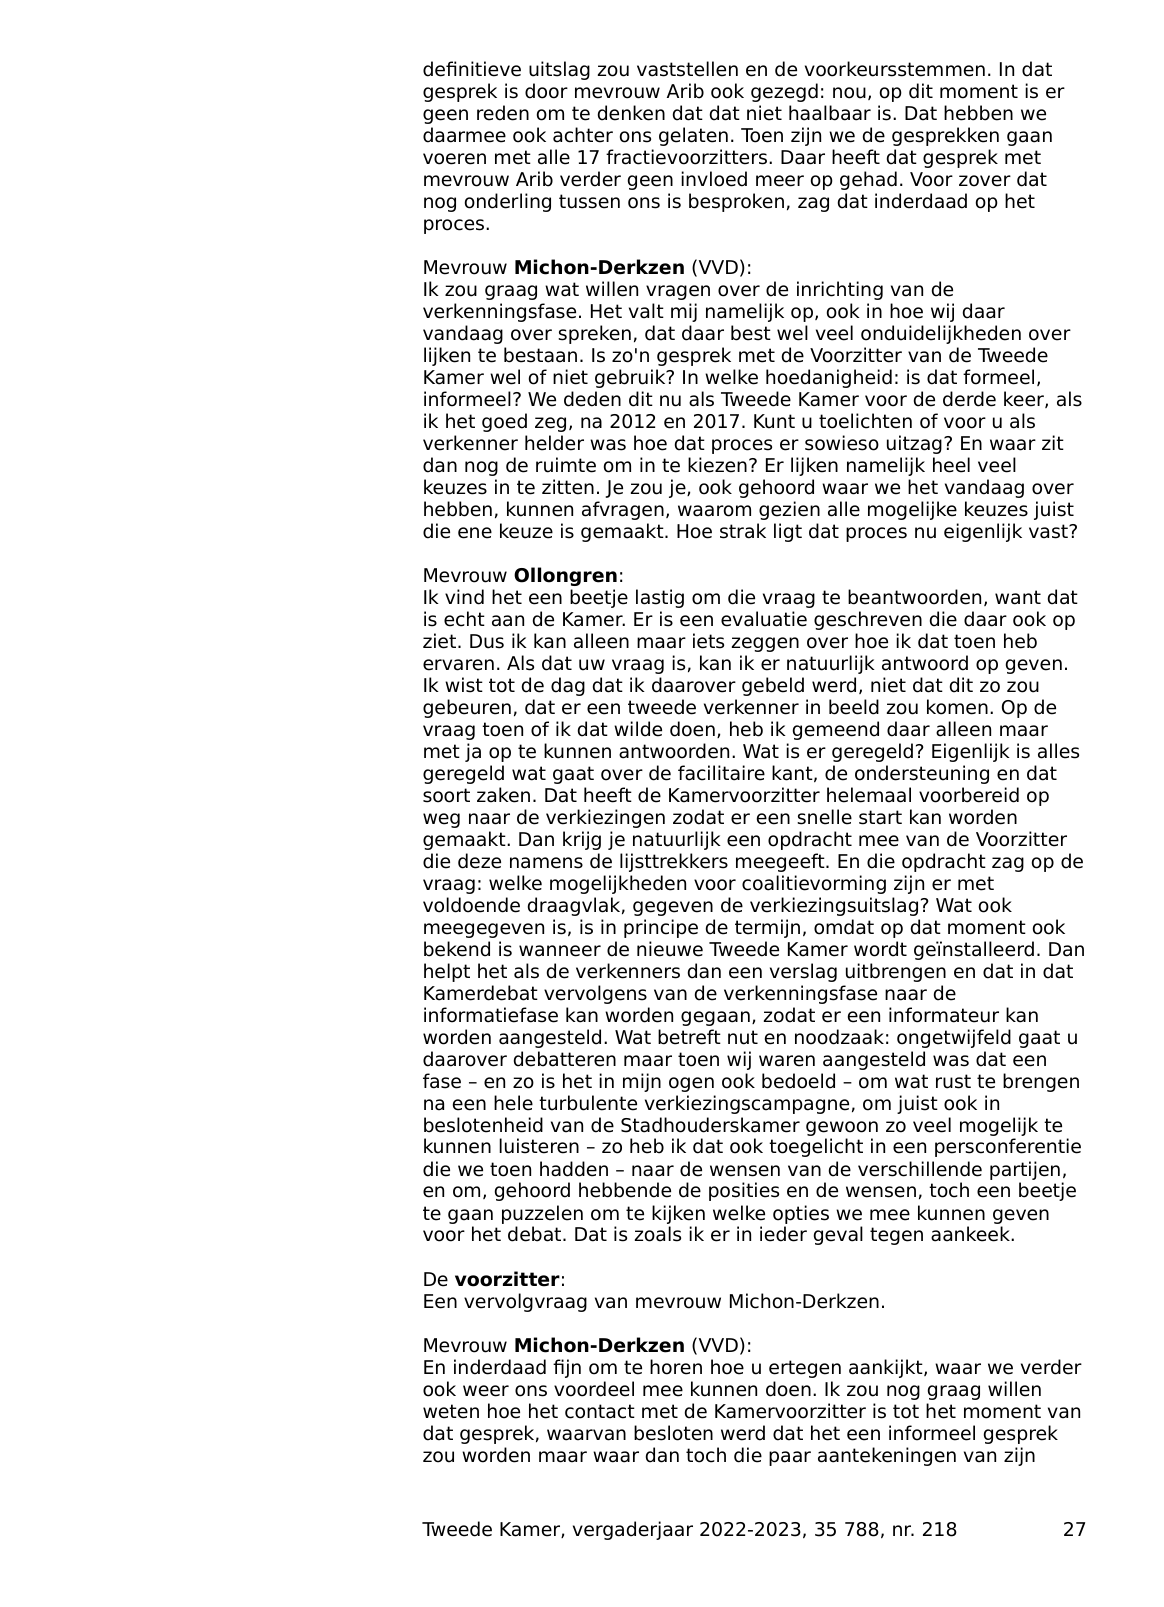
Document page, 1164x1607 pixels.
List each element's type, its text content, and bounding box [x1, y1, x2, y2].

text Ik zou graag wat willen vragen over de inrichting van de verkenningsfase. Het valt mij namelijk op, ook in hoe wij daar vandaag over spreken, dat daar best wel veel onduidelijkheden over lijken te bestaan. Is zo'n gesprek met de Voorzitter van de Tweede Kamer wel of niet gebruik? In welke hoedanigheid: is dat formeel, informeel? We deden dit nu als Tweede Kamer voor de derde keer, als ik het goed zeg, na 2012 en 2017. Kunt u toelichten of voor u als verkenner helder was hoe dat proces er sowieso uitzag? En waar zit dan nog de ruimte om in te kiezen? Er lijken namelijk heel veel keuzes in te zitten. Je zou je, ook gehoord waar we het vandaag over hebben, kunnen afvragen, waarom gezien alle mogelijke keuzes juist die ene keuze is gemaakt. Hoe strak ligt dat proces nu eigenlijk vast? [422, 279, 1087, 543]
text definitieve uitslag zou vaststellen en de voorkeursstemmen. In dat gesprek is door mevrouw Arib ook gezegd: nou, op dit moment is er geen reden om te denken dat dat niet haalbaar is. Dat hebben we daarmee ook achter ons gelaten. Toen zijn we de gesprekken gaan voeren met alle 17 fractievoorzitters. Daar heeft dat gesprek met mevrouw Arib verder geen invloed meer op gehad. Voor zover dat nog onderling tussen ons is besproken, zag dat inderdaad op het proces. [422, 59, 1087, 235]
text Mevrouw Michon-Derkzen (VVD): [422, 257, 1087, 279]
text Mevrouw Ollongren: [422, 565, 1087, 587]
text Mevrouw Michon-Derkzen (VVD): [422, 1335, 1087, 1357]
text Ik vind het een beetje lastig om die vraag te beantwoorden, want dat is echt aan de Kamer. Er is een evaluatie geschreven die daar ook op ziet. Dus ik kan alleen maar iets zeggen over hoe ik dat toen heb ervaren. Als dat uw vraag is, kan ik er natuurlijk antwoord op geven. Ik wist tot de dag dat ik daarover gebeld werd, niet dat dit zo zou gebeuren, dat er een tweede verkenner in beeld zou komen. Op de vraag toen of ik dat wilde doen, heb ik gemeend daar alleen maar met ja op te kunnen antwoorden. Wat is er geregeld? Eigenlijk is alles geregeld wat gaat over de facilitaire kant, de ondersteuning en dat soort zaken. Dat heeft de Kamervoorzitter helemaal voorbereid op weg naar de verkiezingen zodat er een snelle start kan worden gemaakt. Dan krijg je natuurlijk een opdracht mee van de Voorzitter die deze namens de lijsttrekkers meegeeft. En die opdracht zag op de vraag: welke mogelijkheden voor coalitievorming zijn er met voldoende draagvlak, gegeven de verkiezingsuitslag? Wat ook meegegeven is, is in principe de termijn, omdat op dat moment ook bekend is wanneer de nieuwe Tweede Kamer wordt geïnstalleerd. Dan helpt het als de verkenners dan een verslag uitbrengen en dat in dat Kamerdebat vervolgens van de verkenningsfase naar de informatiefase kan worden gegaan, zodat er een informateur kan worden aangesteld. Wat betreft nut en noodzaak: ongetwijfeld gaat u daarover debatteren maar toen wij waren aangesteld was dat een fase – en zo is het in mijn ogen ook bedoeld – om wat rust te brengen na een hele turbulente verkiezingscampagne, om juist ook in beslotenheid van de Stadhouderskamer gewoon zo veel mogelijk te kunnen luisteren – zo heb ik dat ook toegelicht in een persconferentie die we toen hadden – naar de wensen van de verschillende partijen, en om, gehoord hebbende de posities en de wensen, toch een beetje te gaan puzzelen om te kijken welke opties we mee kunnen geven voor het debat. Dat is zoals ik er in ieder geval tegen aankeek. [422, 587, 1087, 1246]
text De voorzitter: [422, 1268, 1087, 1291]
text En inderdaad fijn om te horen hoe u ertegen aankijkt, waar we verder ook weer ons voordeel mee kunnen doen. Ik zou nog graag willen weten hoe het contact met de Kamervoorzitter is tot het moment van dat gesprek, waarvan besloten werd dat het een informeel gesprek zou worden maar waar dan toch die paar aantekeningen van zijn [422, 1357, 1087, 1467]
text Een vervolgvraag van mevrouw Michon-Derkzen. [422, 1291, 1087, 1312]
